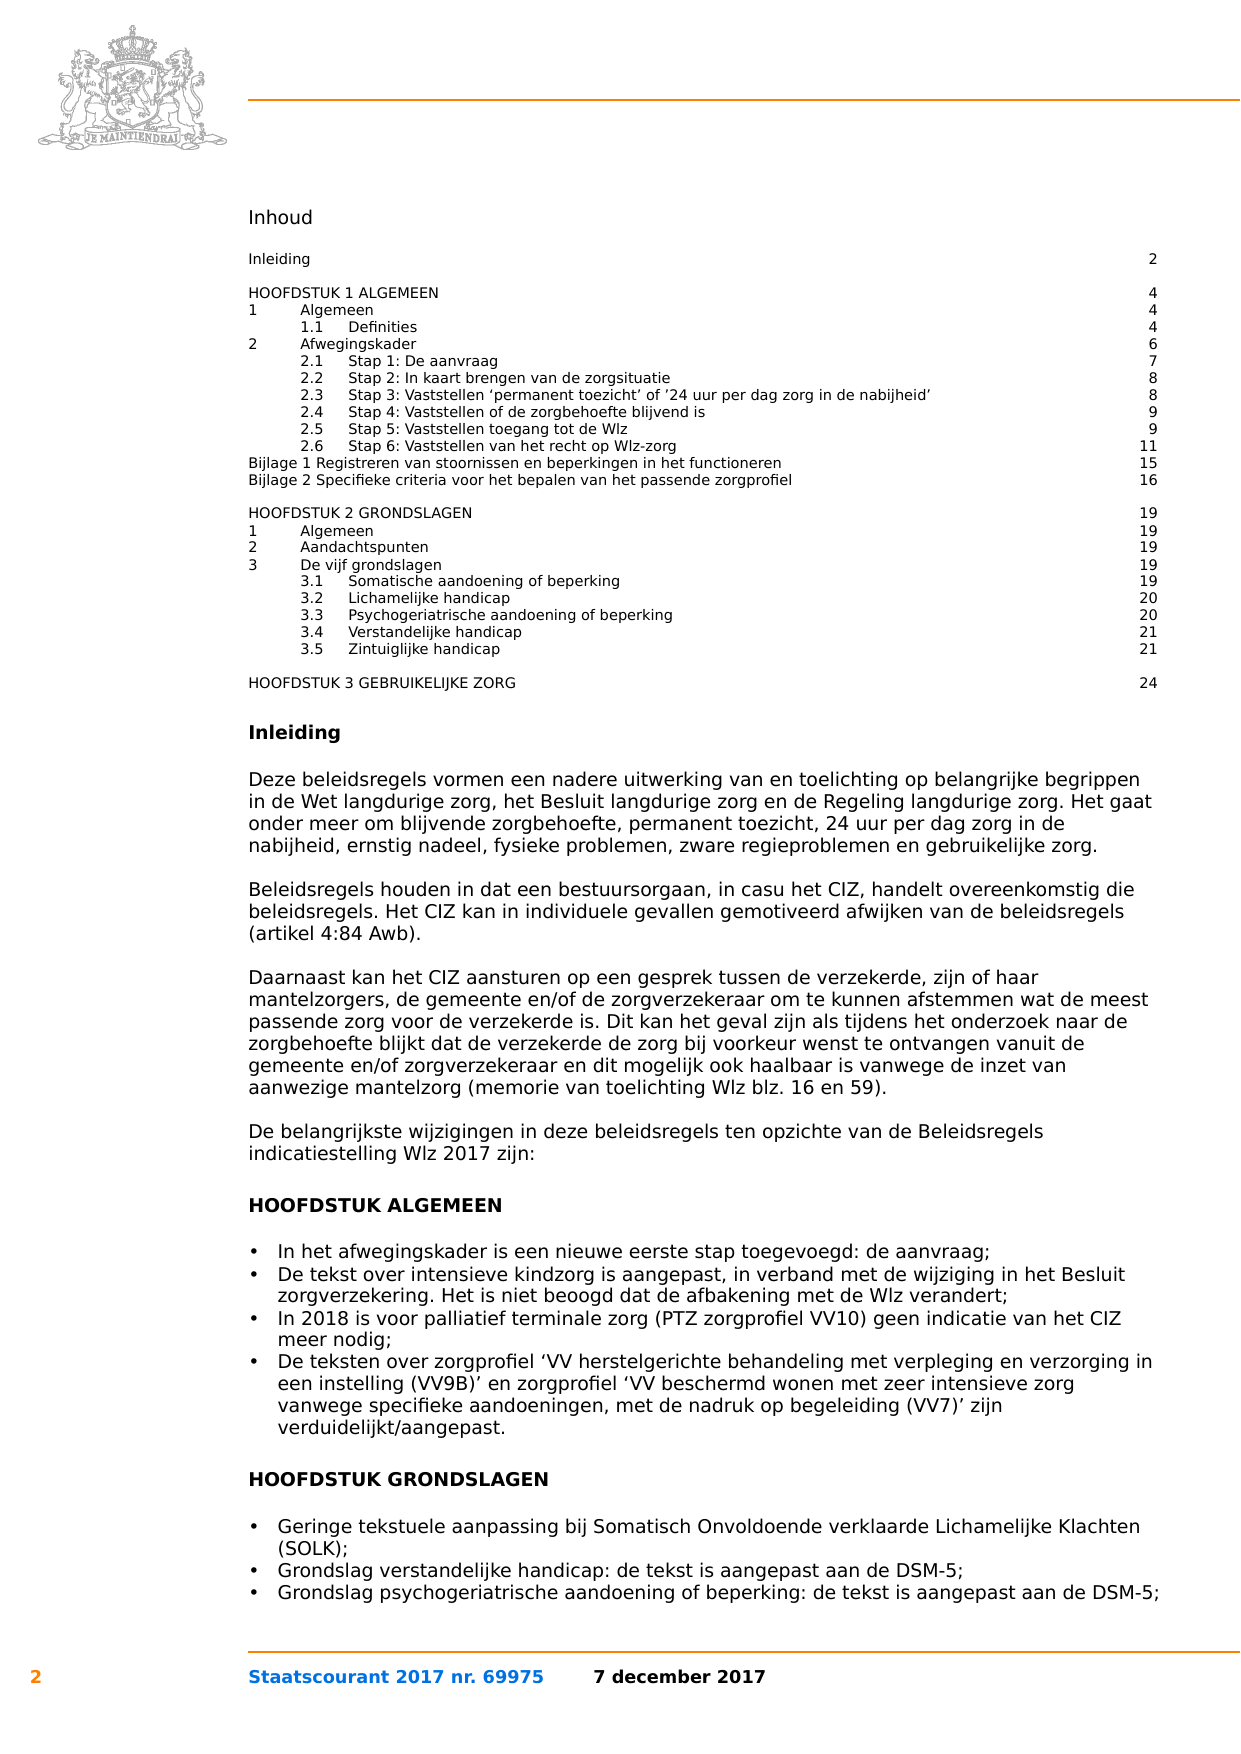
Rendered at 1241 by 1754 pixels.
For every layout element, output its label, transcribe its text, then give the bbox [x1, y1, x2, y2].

table_cell 3.2 [294, 590, 342, 607]
table_cell 2.2 [294, 370, 342, 387]
table_cell 19 [1091, 539, 1163, 556]
table_cell Somatische aandoening of beperking [342, 573, 1091, 590]
table_cell Aandachtspunten [294, 539, 1091, 556]
table_cell 16 [1091, 471, 1163, 488]
table_cell 7 [1091, 353, 1163, 369]
table_cell [248, 370, 294, 387]
table_header Inleiding [248, 251, 1091, 268]
table_cell 24 [1091, 675, 1163, 692]
table_cell Stap 1: De aanvraag [342, 353, 1091, 369]
table_cell [248, 421, 294, 437]
subtitle HOOFDSTUK GRONDSLAGEN [248, 1469, 1163, 1491]
text • In 2018 is voor palliatief terminale zorg (PTZ zorgprofiel VV10) geen indicatie van het CIZ meer nodig; [248, 1307, 1163, 1351]
table_cell 1 [248, 302, 294, 319]
table_cell De vijf grondslagen [294, 556, 1091, 573]
table_cell 20 [1091, 607, 1163, 624]
text Beleidsregels houden in dat een bestuursorgaan, in casu het CIZ, handelt overeenkomstig die beleidsregels. Het CIZ kan in individuele gevallen gemotiveerd afwijken van de beleidsregels (artikel 4:84 Awb). [248, 879, 1163, 945]
table_cell Stap 4: Vaststellen of de zorgbehoefte blijvend is [342, 404, 1091, 421]
table_cell 8 [1091, 387, 1163, 403]
table_cell [248, 387, 294, 403]
table_cell 3.3 [294, 607, 342, 624]
subtitle HOOFDSTUK ALGEMEEN [248, 1194, 1163, 1216]
table_cell Stap 5: Vaststellen toegang tot de Wlz [342, 421, 1091, 437]
table_cell Stap 6: Vaststellen van het recht op Wlz-zorg [342, 438, 1091, 454]
table_cell 11 [1091, 438, 1163, 454]
table_cell Psychogeriatrische aandoening of beperking [342, 607, 1091, 624]
table_cell 2.5 [294, 421, 342, 437]
table_cell [248, 489, 1091, 505]
table_cell 2.4 [294, 404, 342, 421]
table_cell Algemeen [294, 302, 1091, 319]
text • De teksten over zorgprofiel ‘VV herstelgerichte behandeling met verpleging en verzorging in een instelling (VV9B)’ en zorgprofiel ‘VV beschermd wonen met zeer intensieve zorg vanwege specifieke aandoeningen, met de nadruk op begeleiding (VV7)’ zijn verduidelijkt/aangepast. [248, 1351, 1163, 1439]
table_cell 15 [1091, 455, 1163, 471]
table_cell 19 [1091, 523, 1163, 539]
text • In het afwegingskader is een nieuwe eerste stap toegevoegd: de aanvraag; [248, 1241, 1163, 1263]
table_cell [1091, 268, 1163, 285]
table_cell [248, 641, 294, 658]
table_cell 2 [248, 539, 294, 556]
table_cell HOOFDSTUK 3 GEBRUIKELIJKE ZORG [248, 675, 1091, 692]
text Daarnaast kan het CIZ aansturen op een gesprek tussen de verzekerde, zijn of haar mantelzorgers, de gemeente en/of de zorgverzekeraar om te kunnen afstemmen wat de meest passende zorg voor de verzekerde is. Dit kan het geval zijn als tijdens het onderzoek naar de zorgbehoefte blijkt dat de verzekerde de zorg bij voorkeur wenst te ontvangen vanuit de gemeente en/of zorgverzekeraar en dit mogelijk ook haalbaar is vanwege de inzet van aanwezige mantelzorg (memorie van toelichting Wlz blz. 16 en 59). [248, 967, 1163, 1099]
table_cell Bijlage 2 Specifieke criteria voor het bepalen van het passende zorgprofiel [248, 471, 1091, 488]
table_cell 21 [1091, 641, 1163, 658]
table_cell Algemeen [294, 523, 1091, 539]
table_cell 20 [1091, 590, 1163, 607]
table_cell HOOFDSTUK 2 GRONDSLAGEN [248, 505, 1091, 522]
subtitle Inleiding [248, 722, 1163, 744]
text Inhoud [248, 207, 1163, 229]
table_cell 1 [248, 523, 294, 539]
table_cell 1.1 [294, 319, 342, 336]
table_cell 3 [248, 556, 294, 573]
table_cell 9 [1091, 404, 1163, 421]
text De belangrijkste wijzigingen in deze beleidsregels ten opzichte van de Beleidsregels indicatiestelling Wlz 2017 zijn: [248, 1121, 1163, 1164]
table_cell Bijlage 1 Registreren van stoornissen en beperkingen in het functioneren [248, 455, 1091, 471]
table_cell 2 [248, 336, 294, 353]
table_cell [248, 319, 294, 336]
table_cell 3.4 [294, 624, 342, 641]
table_cell [248, 268, 1091, 285]
text • Grondslag verstandelijke handicap: de tekst is aangepast aan de DSM-5; [248, 1560, 1163, 1582]
text • Grondslag psychogeriatrische aandoening of beperking: de tekst is aangepast aan de DSM-5; [248, 1582, 1163, 1604]
table_cell 4 [1091, 285, 1163, 302]
table_cell 2.3 [294, 387, 342, 403]
table_cell [248, 624, 294, 641]
table_cell [248, 573, 294, 590]
table_cell 4 [1091, 302, 1163, 319]
table_cell 4 [1091, 319, 1163, 336]
table_cell Lichamelijke handicap [342, 590, 1091, 607]
table_cell Definities [342, 319, 1091, 336]
table_cell 8 [1091, 370, 1163, 387]
table_cell [1091, 658, 1163, 675]
picture [38, 25, 227, 150]
table_cell [248, 590, 294, 607]
text • Geringe tekstuele aanpassing bij Somatisch Onvoldoende verklaarde Lichamelijke Klachten (SOLK); [248, 1516, 1163, 1560]
table_cell [248, 607, 294, 624]
table_header 2 [1091, 251, 1163, 268]
table_cell Stap 3: Vaststellen ‘permanent toezicht’ of ’24 uur per dag zorg in de nabijheid’ [342, 387, 1091, 403]
table_cell Zintuiglijke handicap [342, 641, 1091, 658]
text Deze beleidsregels vormen een nadere uitwerking van en toelichting op belangrijke begrippen in de Wet langdurige zorg, het Besluit langdurige zorg en de Regeling langdurige zorg. Het gaat onder meer om blijvende zorgbehoefte, permanent toezicht, 24 uur per dag zorg in de nabijheid, ernstig nadeel, fysieke problemen, zware regieproblemen en gebruikelijke zorg. [248, 769, 1163, 857]
table_cell 3.5 [294, 641, 342, 658]
table_cell [1091, 489, 1163, 505]
table_cell Afwegingskader [294, 336, 1091, 353]
table_cell HOOFDSTUK 1 ALGEMEEN [248, 285, 1091, 302]
table_cell 19 [1091, 573, 1163, 590]
table_cell 9 [1091, 421, 1163, 437]
table_cell 6 [1091, 336, 1163, 353]
table_cell 21 [1091, 624, 1163, 641]
table_cell [248, 658, 1091, 675]
table_cell [248, 438, 294, 454]
text • De tekst over intensieve kindzorg is aangepast, in verband met de wijziging in het Besluit zorgverzekering. Het is niet beoogd dat de afbakening met de Wlz verandert; [248, 1263, 1163, 1307]
table_cell Stap 2: In kaart brengen van de zorgsituatie [342, 370, 1091, 387]
table_cell 19 [1091, 556, 1163, 573]
table_cell 3.1 [294, 573, 342, 590]
table_cell [248, 404, 294, 421]
table_cell [248, 353, 294, 369]
table_cell 2.6 [294, 438, 342, 454]
table_cell 19 [1091, 505, 1163, 522]
table_cell 2.1 [294, 353, 342, 369]
table_cell Verstandelijke handicap [342, 624, 1091, 641]
